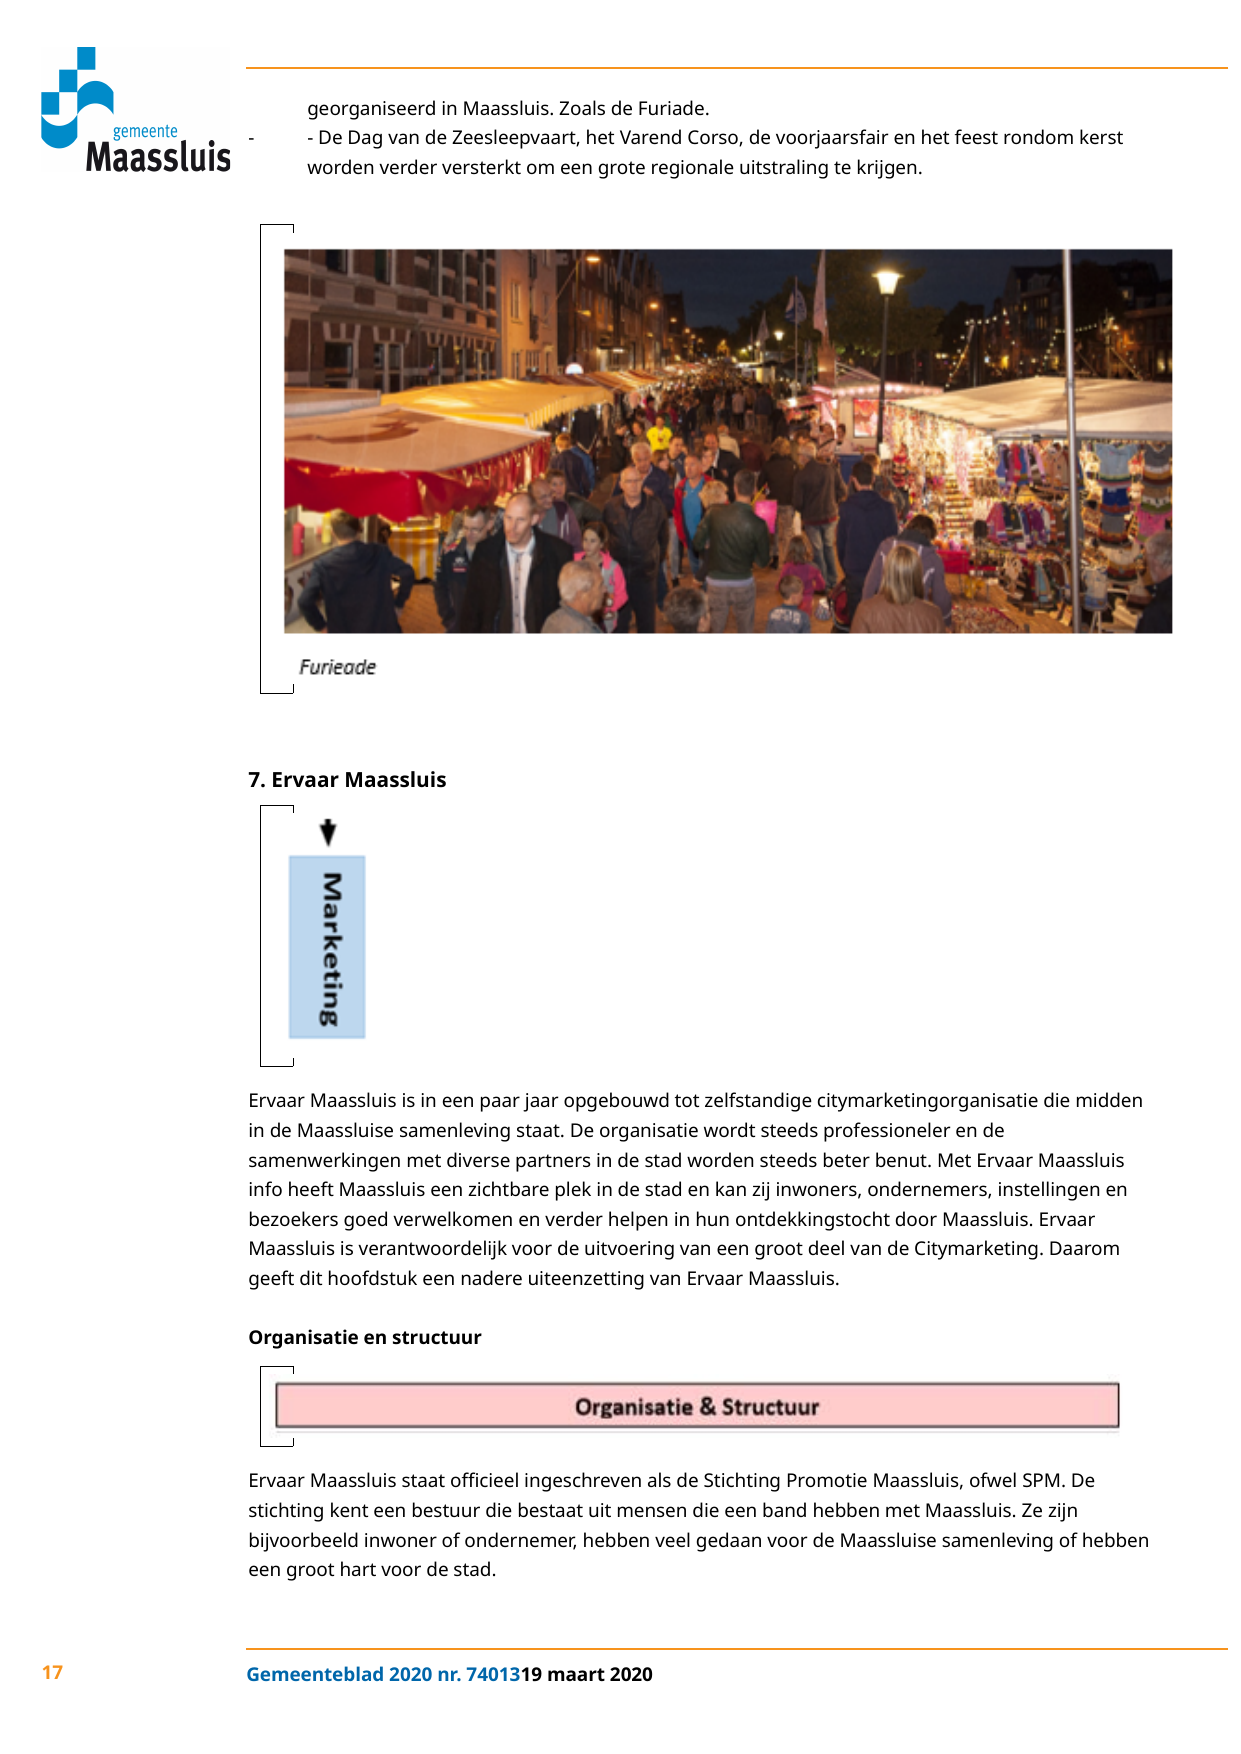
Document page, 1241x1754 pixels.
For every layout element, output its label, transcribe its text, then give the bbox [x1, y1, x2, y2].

text Ervaar Maassluis is in een paar jaar opgebouwd tot zelfstandige citymarketingorganisatie die midden in de Maassluise samenleving staat. De organisatie wordt steeds professioneler en de samenwerkingen met diverse partners in de stad worden steeds beter benut. Met Ervaar Maassluis info heeft Maassluis een zichtbare plek in de stad en kan zij inwoners, ondernemers, instellingen en bezoekers goed verwelkomen en verder helpen in hun ontdekkingstocht door Maassluis. Ervaar Maassluis is verantwoordelijk voor de uitvoering van een groot deel van de Citymarketing. Daarom geeft dit hoofdstuk een nadere uiteenzetting van Ervaar Maassluis. [248, 1088, 1152, 1291]
picture [41, 47, 77, 92]
text Ervaar Maassluis staat officieel ingeschreven als de Stichting Promotie Maassluis, ofwel SPM. De stichting kent een bestuur die bestaat uit mensen die een band hebben met Maassluis. Ze zijn bijvoorbeeld inwoner of ondernemer, hebben veel gedaan voor de Maassluise samenleving of hebben een groot hart voor de stad. [248, 1468, 1152, 1582]
table_header georganiseerd in Maassluis. Zoals de Furiade. - De Dag van de Zeesleepvaart, het Varend Corso, de voorjaarsfair en het feest rondom kerst worden verder versterkt om een grote regionale uitstraling te krijgen. [248, 95, 1152, 180]
text 7. Ervaar Maassluis [248, 765, 1152, 793]
picture [268, 1374, 1125, 1438]
picture [41, 47, 231, 172]
text Organisatie en structuur [248, 1324, 1152, 1350]
picture [268, 233, 1173, 684]
picture [268, 813, 374, 1058]
